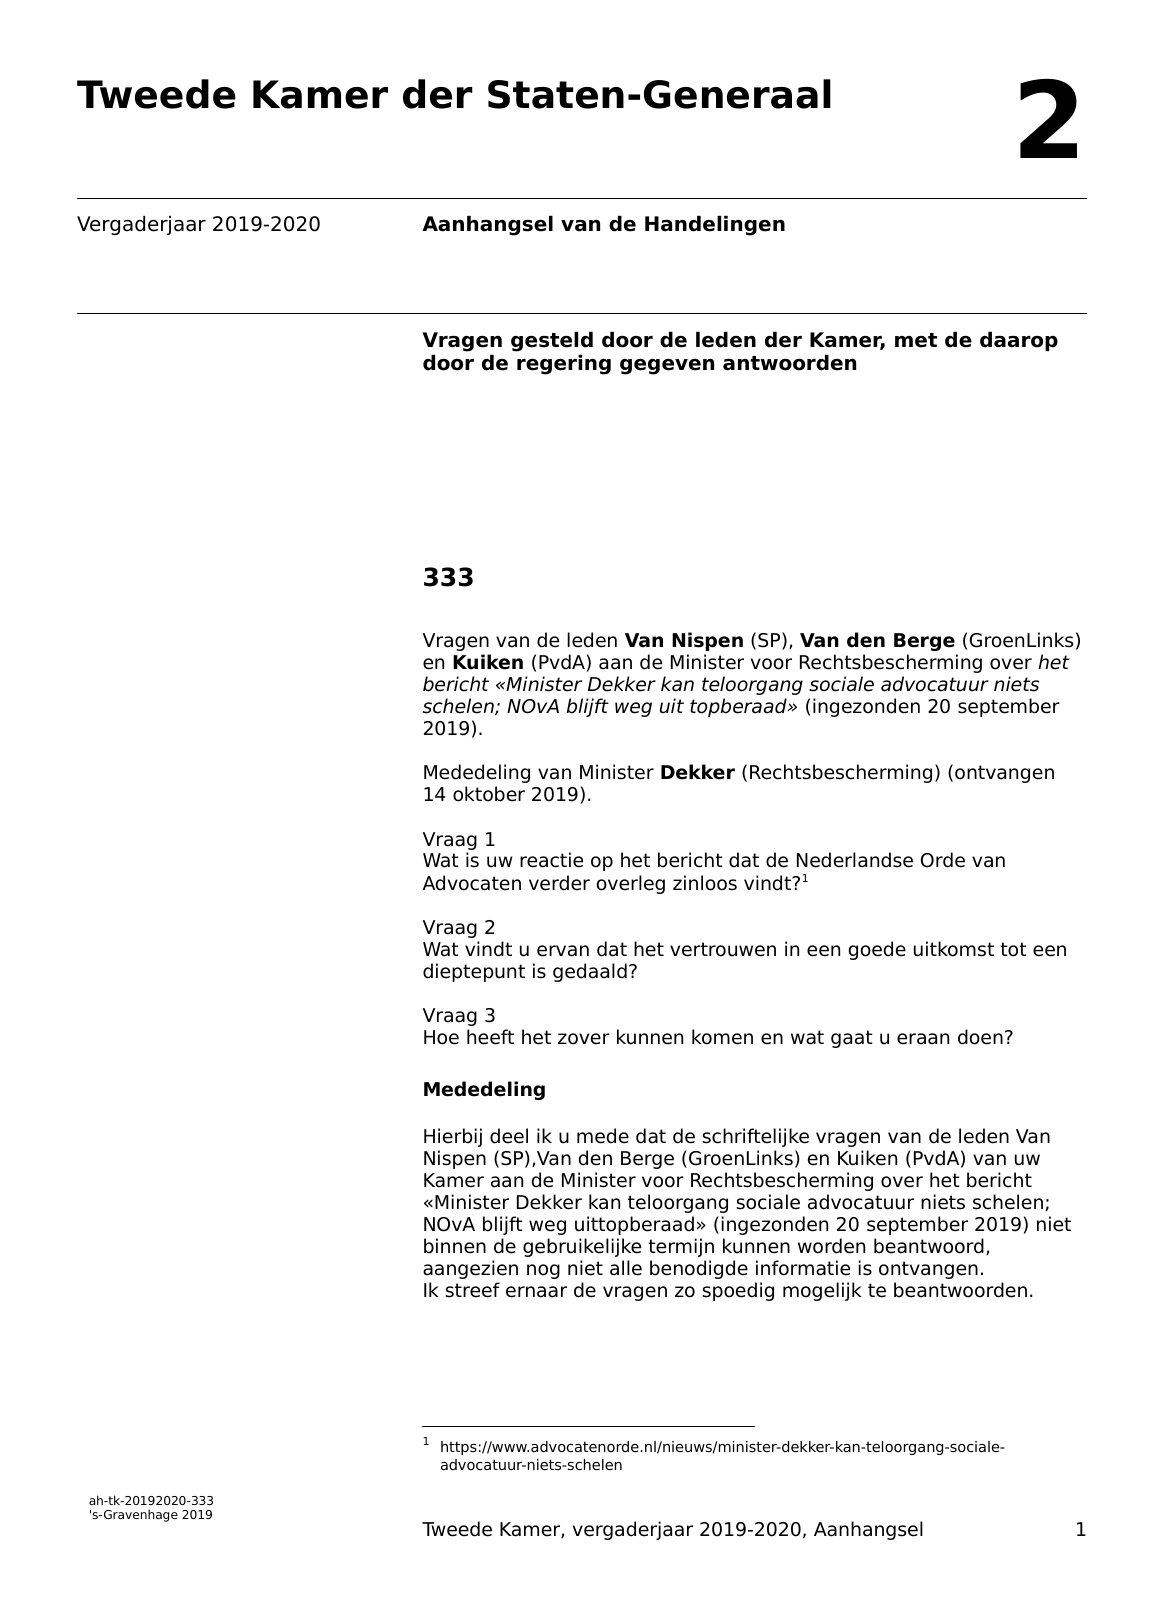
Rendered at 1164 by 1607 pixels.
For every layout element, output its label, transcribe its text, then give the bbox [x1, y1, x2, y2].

table_cell Aanhangsel van de Handelingen [422, 199, 1087, 313]
text Hierbij deel ik u mede dat de schriftelijke vragen van de leden Van Nispen (SP),Van den Berge (GroenLinks) en Kuiken (PvdA) van uw Kamer aan de Minister voor Rechtsbescherming over het bericht «Minister Dekker kan teloorgang sociale advocatuur niets schelen; NOvA blijft weg uittopberaad» (ingezonden 20 september 2019) niet binnen de gebruikelijke termijn kunnen worden beantwoord, aangezien nog niet alle benodigde informatie is ontvangen. [422, 1126, 1087, 1279]
text 333 [422, 563, 1087, 592]
text Vraag 2 [422, 917, 1087, 938]
text Vraag 3 [422, 1005, 1087, 1027]
text ah-tk-20192020-333 [88, 1494, 323, 1508]
text Mededeling van Minister Dekker (Rechtsbescherming) (ontvangen 14 oktober 2019). [422, 762, 1087, 806]
text Wat vindt u ervan dat het vertrouwen in een goede uitkomst tot een dieptepunt is gedaald? [422, 938, 1087, 982]
text Wat is uw reactie op het bericht dat de Nederlandse Orde van Advocaten verder overleg zinloos vindt? [422, 850, 1087, 894]
table_cell [77, 314, 422, 375]
text Ik streef ernaar de vragen zo spoedig mogelijk te beantwoorden. [422, 1279, 1087, 1301]
table_cell Vragen gesteld door de leden der Kamer, met de daarop door de regering gegeven antwoorden [422, 314, 1087, 375]
text Hoe heeft het zover kunnen komen en wat gaat u eraan doen? [422, 1027, 1087, 1049]
table_header Tweede Kamer der Staten-Generaal [77, 59, 886, 198]
text 's-Gravenhage 2019 [88, 1508, 323, 1522]
table_cell Vergaderjaar 2019-2020 [77, 199, 422, 313]
text https://www.advocatenorde.nl/nieuws/minister-dekker-kan-teloorgang-sociale-advocatuur-niets-schelen [422, 1435, 1087, 1474]
table_header 2 [886, 59, 1087, 198]
text Vraag 1 [422, 828, 1087, 850]
subtitle Mededeling [422, 1079, 1087, 1101]
text Vragen van de leden Van Nispen (SP), Van den Berge (GroenLinks) en Kuiken (PvdA) aan de Minister voor Rechtsbescherming over het bericht «Minister Dekker kan teloorgang sociale advocatuur niets schelen; NOvA blijft weg uit topberaad» (ingezonden 20 september 2019). [422, 630, 1087, 740]
